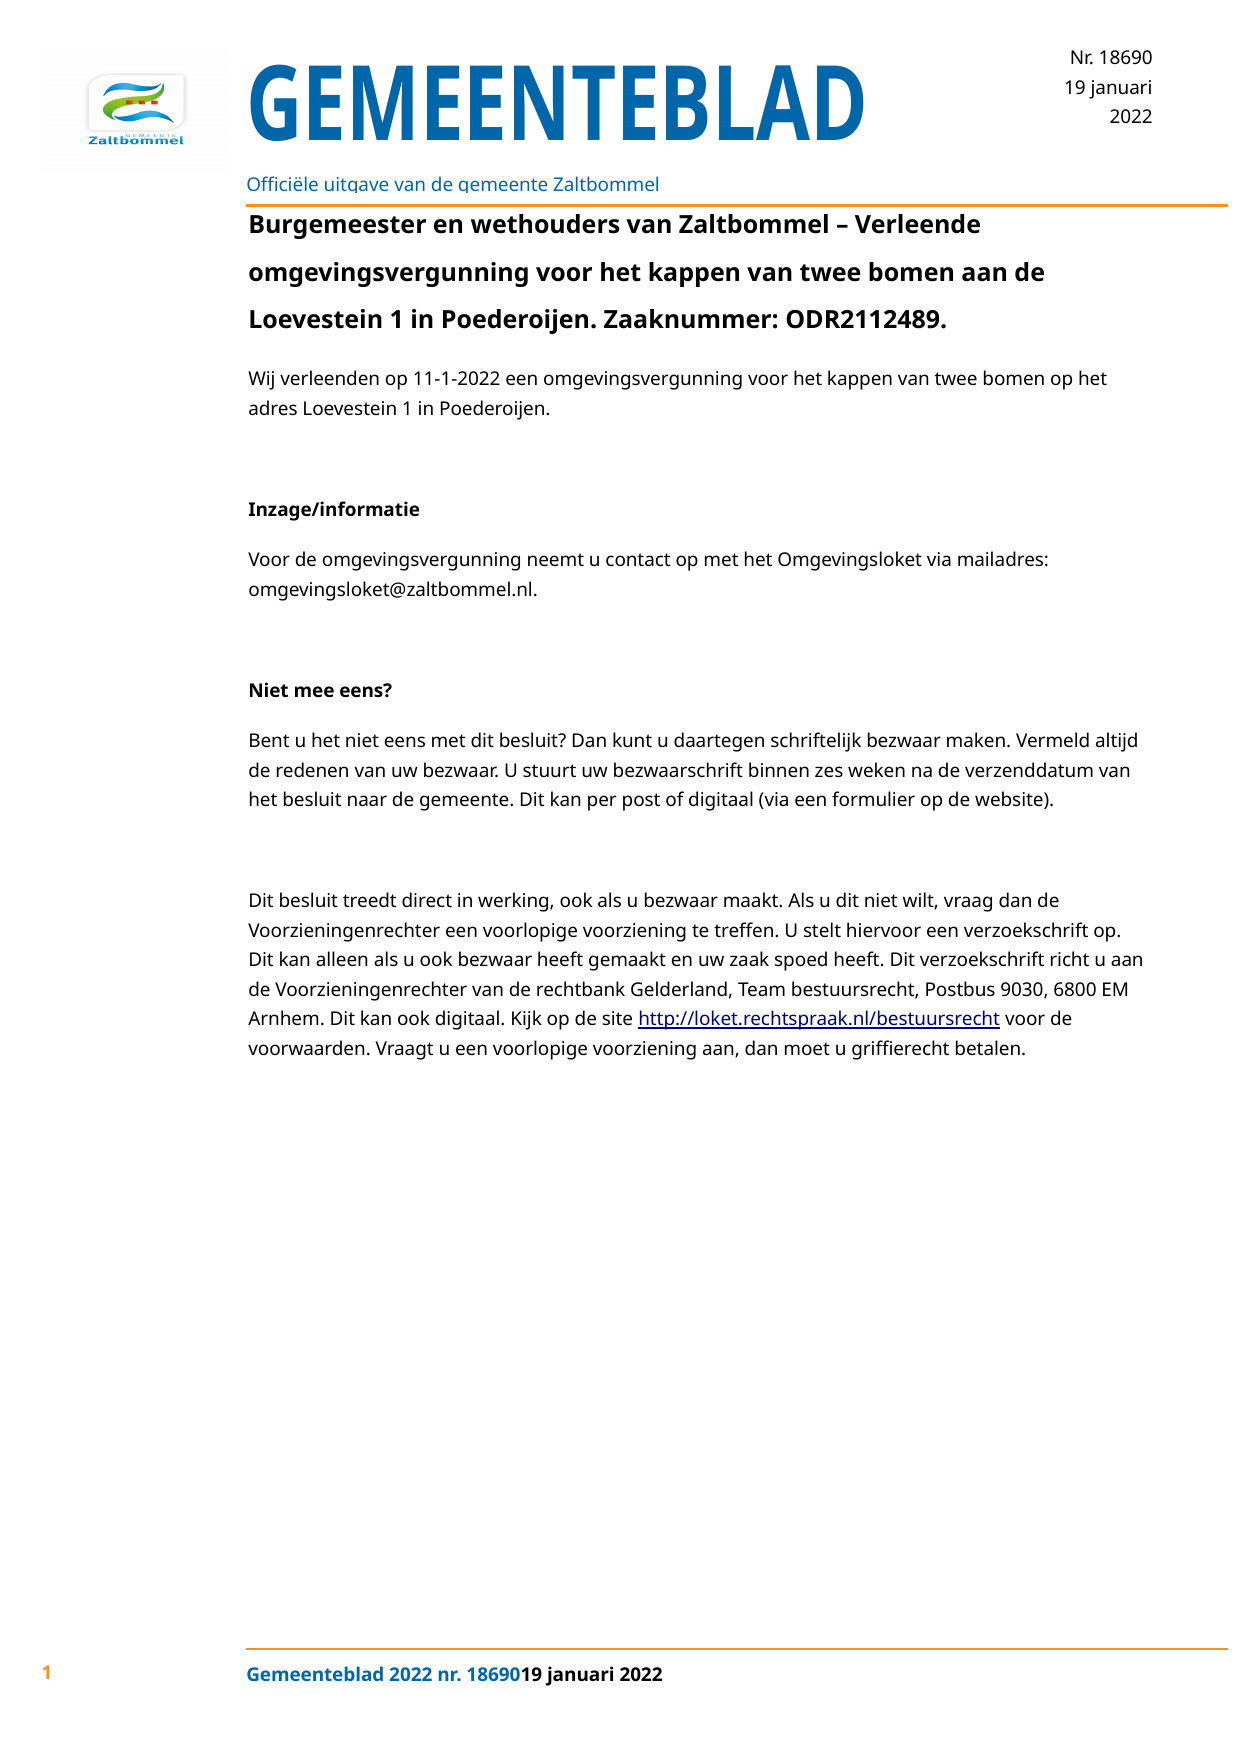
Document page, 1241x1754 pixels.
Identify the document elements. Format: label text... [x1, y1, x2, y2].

text Voor de omgevingsvergunning neemt u contact op met het Omgevingsloket via mailadres: omgevingsloket@zaltbommel.nl. [248, 546, 1152, 602]
text Niet mee eens? [248, 677, 1152, 702]
text Inzage/informatie [248, 496, 1152, 522]
text Burgemeester en wethouders van Zaltbommel – Verleende omgevingsvergunning voor het kappen van twee bomen aan de Loevestein 1 in Poederoijen. Zaaknummer: ODR2112489. [248, 207, 1152, 336]
text Bent u het niet eens met dit besluit? Dan kunt u daartegen schriftelijk bezwaar maken. Vermeld altijd de redenen van uw bezwaar. U stuurt uw bezwaarschrift binnen zes weken na de verzenddatum van het besluit naar de gemeente. Dit kan per post of digitaal (via een formulier op de website). [248, 727, 1152, 812]
picture [41, 47, 231, 172]
text Wij verleenden op 11-1-2022 een omgevingsvergunning voor het kappen van twee bomen op het adres Loevestein 1 in Poederoijen. [248, 366, 1152, 421]
text Dit besluit treedt direct in werking, ook als u bezwaar maakt. Als u dit niet wilt, vraag dan de Voorzieningenrechter een voorlopige voorziening te treffen. U stelt hiervoor een verzoekschrift op. Dit kan alleen als u ook bezwaar heeft gemaakt en uw zaak spoed heeft. Dit verzoekschrift richt u aan de Voorzieningenrechter van de rechtbank Gelderland, Team bestuursrecht, Postbus 9030, 6800 EM Arnhem. Dit kan ook digitaal. Kijk op de site http://loket.rechtspraak.nl/bestuursrecht voor de voorwaarden. Vraagt u een voorlopige voorziening aan, dan moet u griffierecht betalen. [248, 887, 1152, 1061]
